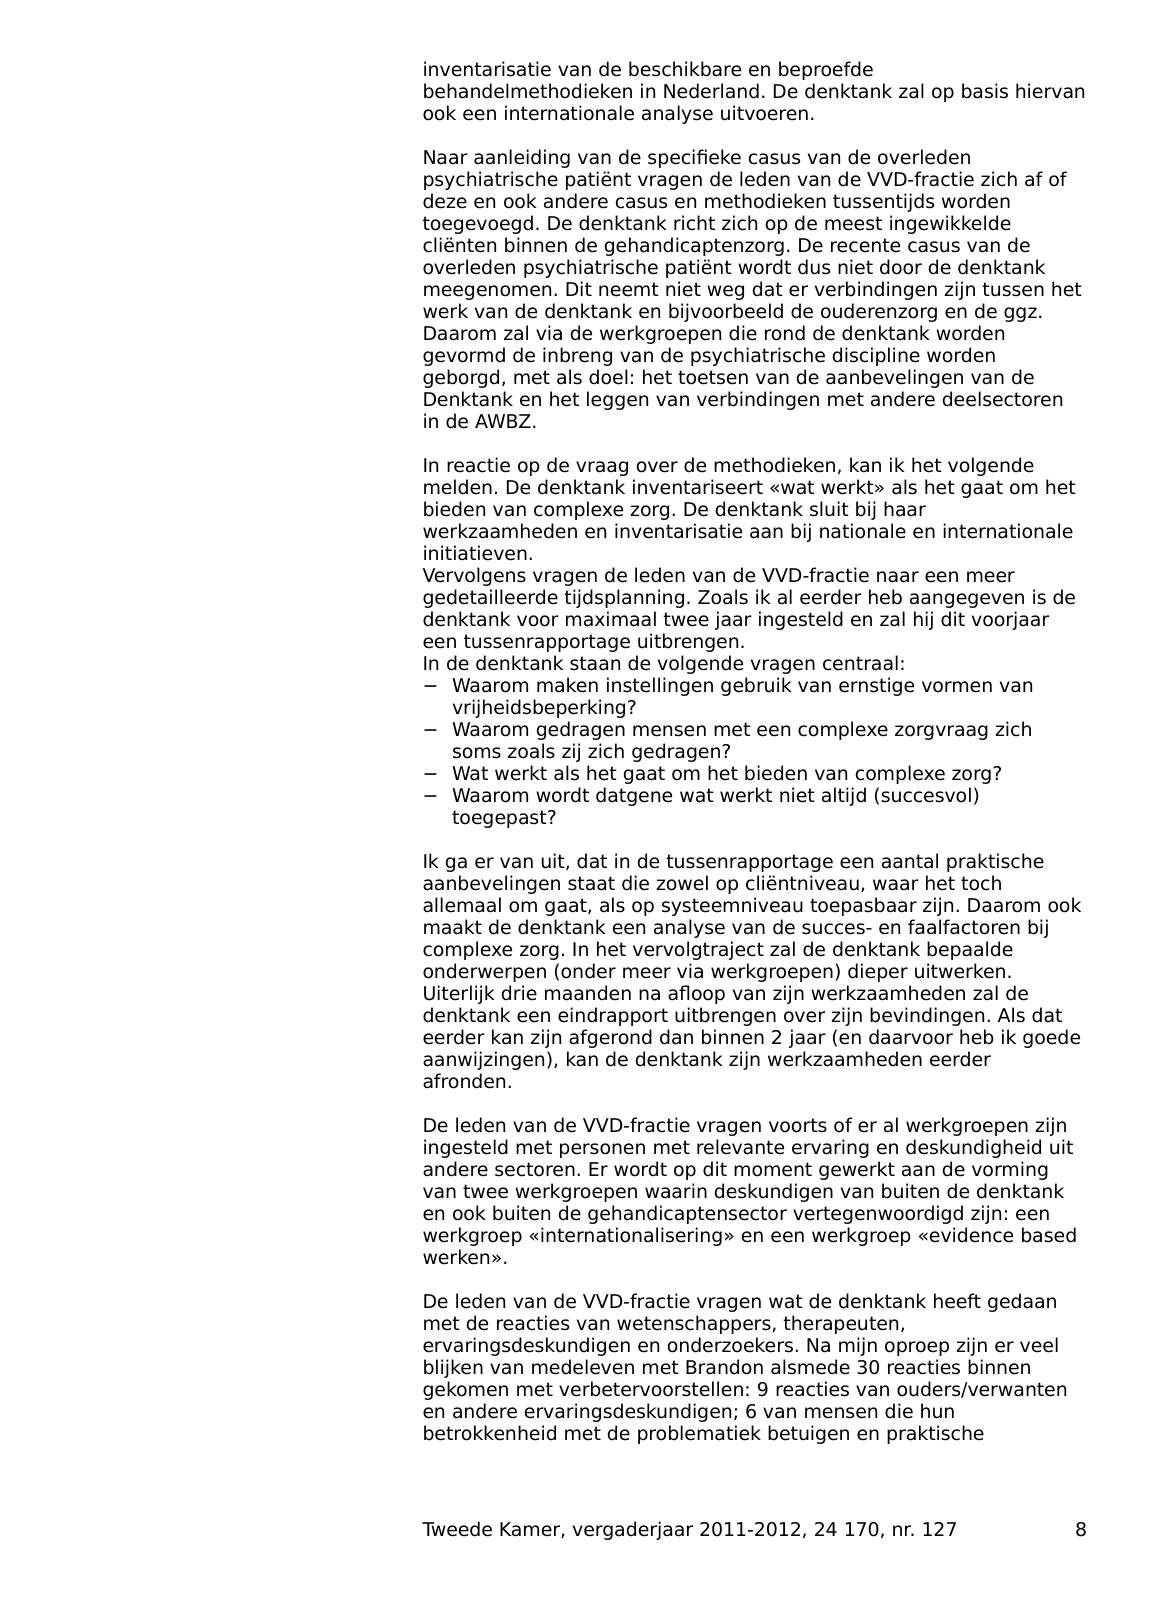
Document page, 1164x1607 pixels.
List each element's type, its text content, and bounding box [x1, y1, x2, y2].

text In de denktank staan de volgende vragen centraal: [422, 653, 1087, 675]
text In reactie op de vraag over de methodieken, kan ik het volgende melden. De denktank inventariseert «wat werkt» als het gaat om het bieden van complexe zorg. De denktank sluit bij haar werkzaamheden en inventarisatie aan bij nationale en internationale initiatieven. [422, 455, 1087, 565]
text − Waarom wordt datgene wat werkt niet altijd (succesvol) toegepast? [422, 785, 1087, 829]
text − Wat werkt als het gaat om het bieden van complexe zorg? [422, 763, 1087, 785]
text Vervolgens vragen de leden van de VVD-fractie naar een meer gedetailleerde tijdsplanning. Zoals ik al eerder heb aangegeven is de denktank voor maximaal twee jaar ingesteld en zal hij dit voorjaar een tussenrapportage uitbrengen. [422, 565, 1087, 653]
text Naar aanleiding van de specifieke casus van de overleden psychiatrische patiënt vragen de leden van de VVD-fractie zich af of deze en ook andere casus en methodieken tussentijds worden toegevoegd. De denktank richt zich op de meest ingewikkelde cliënten binnen de gehandicaptenzorg. De recente casus van de overleden psychiatrische patiënt wordt dus niet door de denktank meegenomen. Dit neemt niet weg dat er verbindingen zijn tussen het werk van de denktank en bijvoorbeeld de ouderenzorg en de ggz. Daarom zal via de werkgroepen die rond de denktank worden gevormd de inbreng van de psychiatrische discipline worden geborgd, met als doel: het toetsen van de aanbevelingen van de Denktank en het leggen van verbindingen met andere deelsectoren in de AWBZ. [422, 147, 1087, 433]
text Ik ga er van uit, dat in de tussenrapportage een aantal praktische aanbevelingen staat die zowel op cliëntniveau, waar het toch allemaal om gaat, als op systeemniveau toepasbaar zijn. Daarom ook maakt de denktank een analyse van de succes- en faalfactoren bij complexe zorg. In het vervolgtraject zal de denktank bepaalde onderwerpen (onder meer via werkgroepen) dieper uitwerken. Uiterlijk drie maanden na afloop van zijn werkzaamheden zal de denktank een eindrapport uitbrengen over zijn bevindingen. Als dat eerder kan zijn afgerond dan binnen 2 jaar (en daarvoor heb ik goede aanwijzingen), kan de denktank zijn werkzaamheden eerder afronden. [422, 851, 1087, 1093]
text De leden van de VVD-fractie vragen wat de denktank heeft gedaan met de reacties van wetenschappers, therapeuten, ervaringsdeskundigen en onderzoekers. Na mijn oproep zijn er veel blijken van medeleven met Brandon alsmede 30 reacties binnen gekomen met verbetervoorstellen: 9 reacties van ouders/verwanten en andere ervaringsdeskundigen; 6 van mensen die hun betrokkenheid met de problematiek betuigen en praktische [422, 1291, 1087, 1445]
text inventarisatie van de beschikbare en beproefde behandelmethodieken in Nederland. De denktank zal op basis hiervan ook een internationale analyse uitvoeren. [422, 59, 1087, 125]
text − Waarom gedragen mensen met een complexe zorgvraag zich soms zoals zij zich gedragen? [422, 719, 1087, 763]
text De leden van de VVD-fractie vragen voorts of er al werkgroepen zijn ingesteld met personen met relevante ervaring en deskundigheid uit andere sectoren. Er wordt op dit moment gewerkt aan de vorming van twee werkgroepen waarin deskundigen van buiten de denktank en ook buiten de gehandicaptensector vertegenwoordigd zijn: een werkgroep «internationalisering» en een werkgroep «evidence based werken». [422, 1115, 1087, 1269]
text − Waarom maken instellingen gebruik van ernstige vormen van vrijheidsbeperking? [422, 675, 1087, 719]
